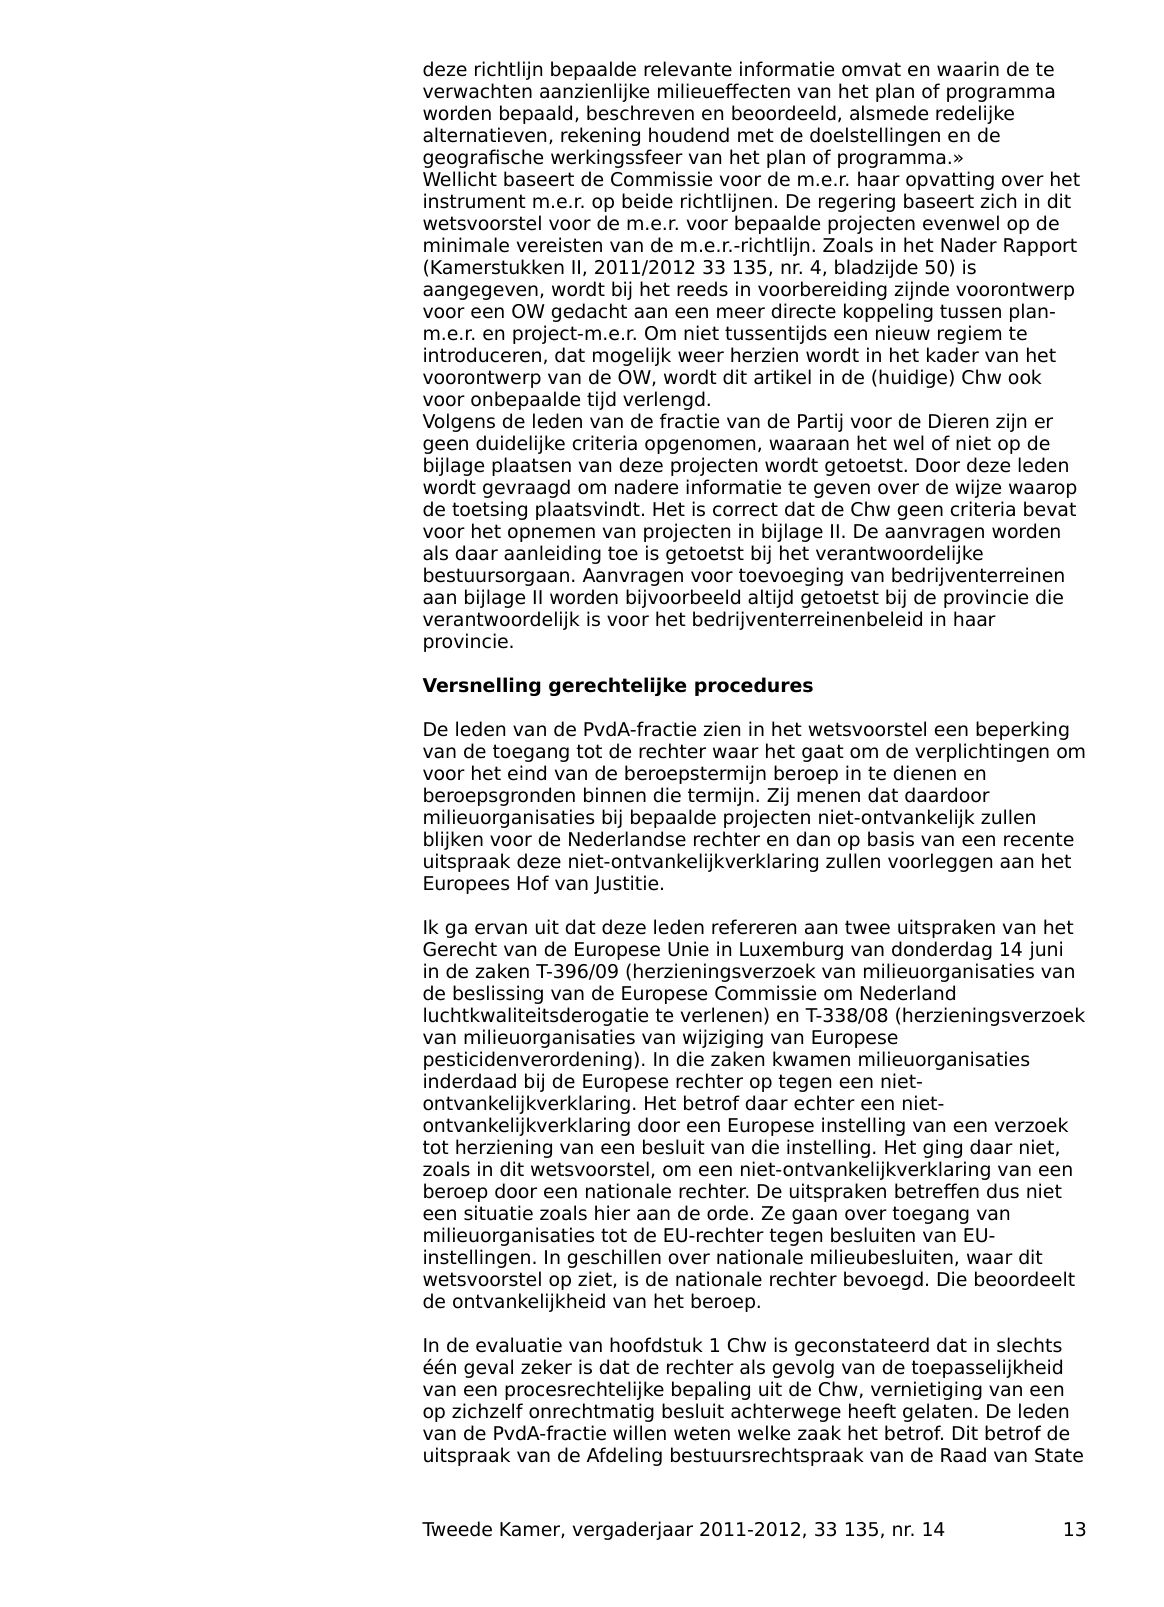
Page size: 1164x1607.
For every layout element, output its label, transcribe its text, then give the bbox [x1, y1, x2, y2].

text Volgens de leden van de fractie van de Partij voor de Dieren zijn er geen duidelijke criteria opgenomen, waaraan het wel of niet op de bijlage plaatsen van deze projecten wordt getoetst. Door deze leden wordt gevraagd om nadere informatie te geven over de wijze waarop de toetsing plaatsvindt. Het is correct dat de Chw geen criteria bevat voor het opnemen van projecten in bijlage II. De aanvragen worden als daar aanleiding toe is getoetst bij het verantwoordelijke bestuursorgaan. Aanvragen voor toevoeging van bedrijventerreinen aan bijlage II worden bijvoorbeeld altijd getoetst bij de provincie die verantwoordelijk is voor het bedrijventerreinenbeleid in haar provincie. [422, 411, 1087, 652]
text Ik ga ervan uit dat deze leden refereren aan twee uitspraken van het Gerecht van de Europese Unie in Luxemburg van donderdag 14 juni in de zaken T-396/09 (herzieningsverzoek van milieuorganisaties van de beslissing van de Europese Commissie om Nederland luchtkwaliteitsderogatie te verlenen) en T-338/08 (herzieningsverzoek van milieuorganisaties van wijziging van Europese pesticidenverordening). In die zaken kwamen milieuorganisaties inderdaad bij de Europese rechter op tegen een niet-ontvankelijkverklaring. Het betrof daar echter een niet-ontvankelijkverklaring door een Europese instelling van een verzoek tot herziening van een besluit van die instelling. Het ging daar niet, zoals in dit wetsvoorstel, om een niet-ontvankelijkverklaring van een beroep door een nationale rechter. De uitspraken betreffen dus niet een situatie zoals hier aan de orde. Ze gaan over toegang van milieuorganisaties tot de EU-rechter tegen besluiten van EU-instellingen. In geschillen over nationale milieubesluiten, waar dit wetsvoorstel op ziet, is de nationale rechter bevoegd. Die beoordeelt de ontvankelijkheid van het beroep. [422, 917, 1087, 1312]
subtitle Versnelling gerechtelijke procedures [422, 675, 1087, 697]
text Wellicht baseert de Commissie voor de m.e.r. haar opvatting over het instrument m.e.r. op beide richtlijnen. De regering baseert zich in dit wetsvoorstel voor de m.e.r. voor bepaalde projecten evenwel op de minimale vereisten van de m.e.r.-richtlijn. Zoals in het Nader Rapport (Kamerstukken II, 2011/2012 33 135, nr. 4, bladzijde 50) is aangegeven, wordt bij het reeds in voorbereiding zijnde voorontwerp voor een OW gedacht aan een meer directe koppeling tussen plan-m.e.r. en project-m.e.r. Om niet tussentijds een nieuw regiem te introduceren, dat mogelijk weer herzien wordt in het kader van het voorontwerp van de OW, wordt dit artikel in de (huidige) Chw ook voor onbepaalde tijd verlengd. [422, 169, 1087, 411]
text deze richtlijn bepaalde relevante informatie omvat en waarin de te verwachten aanzienlijke milieueffecten van het plan of programma worden bepaald, beschreven en beoordeeld, alsmede redelijke alternatieven, rekening houdend met de doelstellingen en de geografische werkingssfeer van het plan of programma.» [422, 59, 1087, 169]
text De leden van de PvdA-fractie zien in het wetsvoorstel een beperking van de toegang tot de rechter waar het gaat om de verplichtingen om voor het eind van de beroepstermijn beroep in te dienen en beroepsgronden binnen die termijn. Zij menen dat daardoor milieuorganisaties bij bepaalde projecten niet-ontvankelijk zullen blijken voor de Nederlandse rechter en dan op basis van een recente uitspraak deze niet-ontvankelijkverklaring zullen voorleggen aan het Europees Hof van Justitie. [422, 719, 1087, 895]
text In de evaluatie van hoofdstuk 1 Chw is geconstateerd dat in slechts één geval zeker is dat de rechter als gevolg van de toepasselijkheid van een procesrechtelijke bepaling uit de Chw, vernietiging van een op zichzelf onrechtmatig besluit achterwege heeft gelaten. De leden van de PvdA-fractie willen weten welke zaak het betrof. Dit betrof de uitspraak van de Afdeling bestuursrechtspraak van de Raad van State [422, 1335, 1087, 1467]
